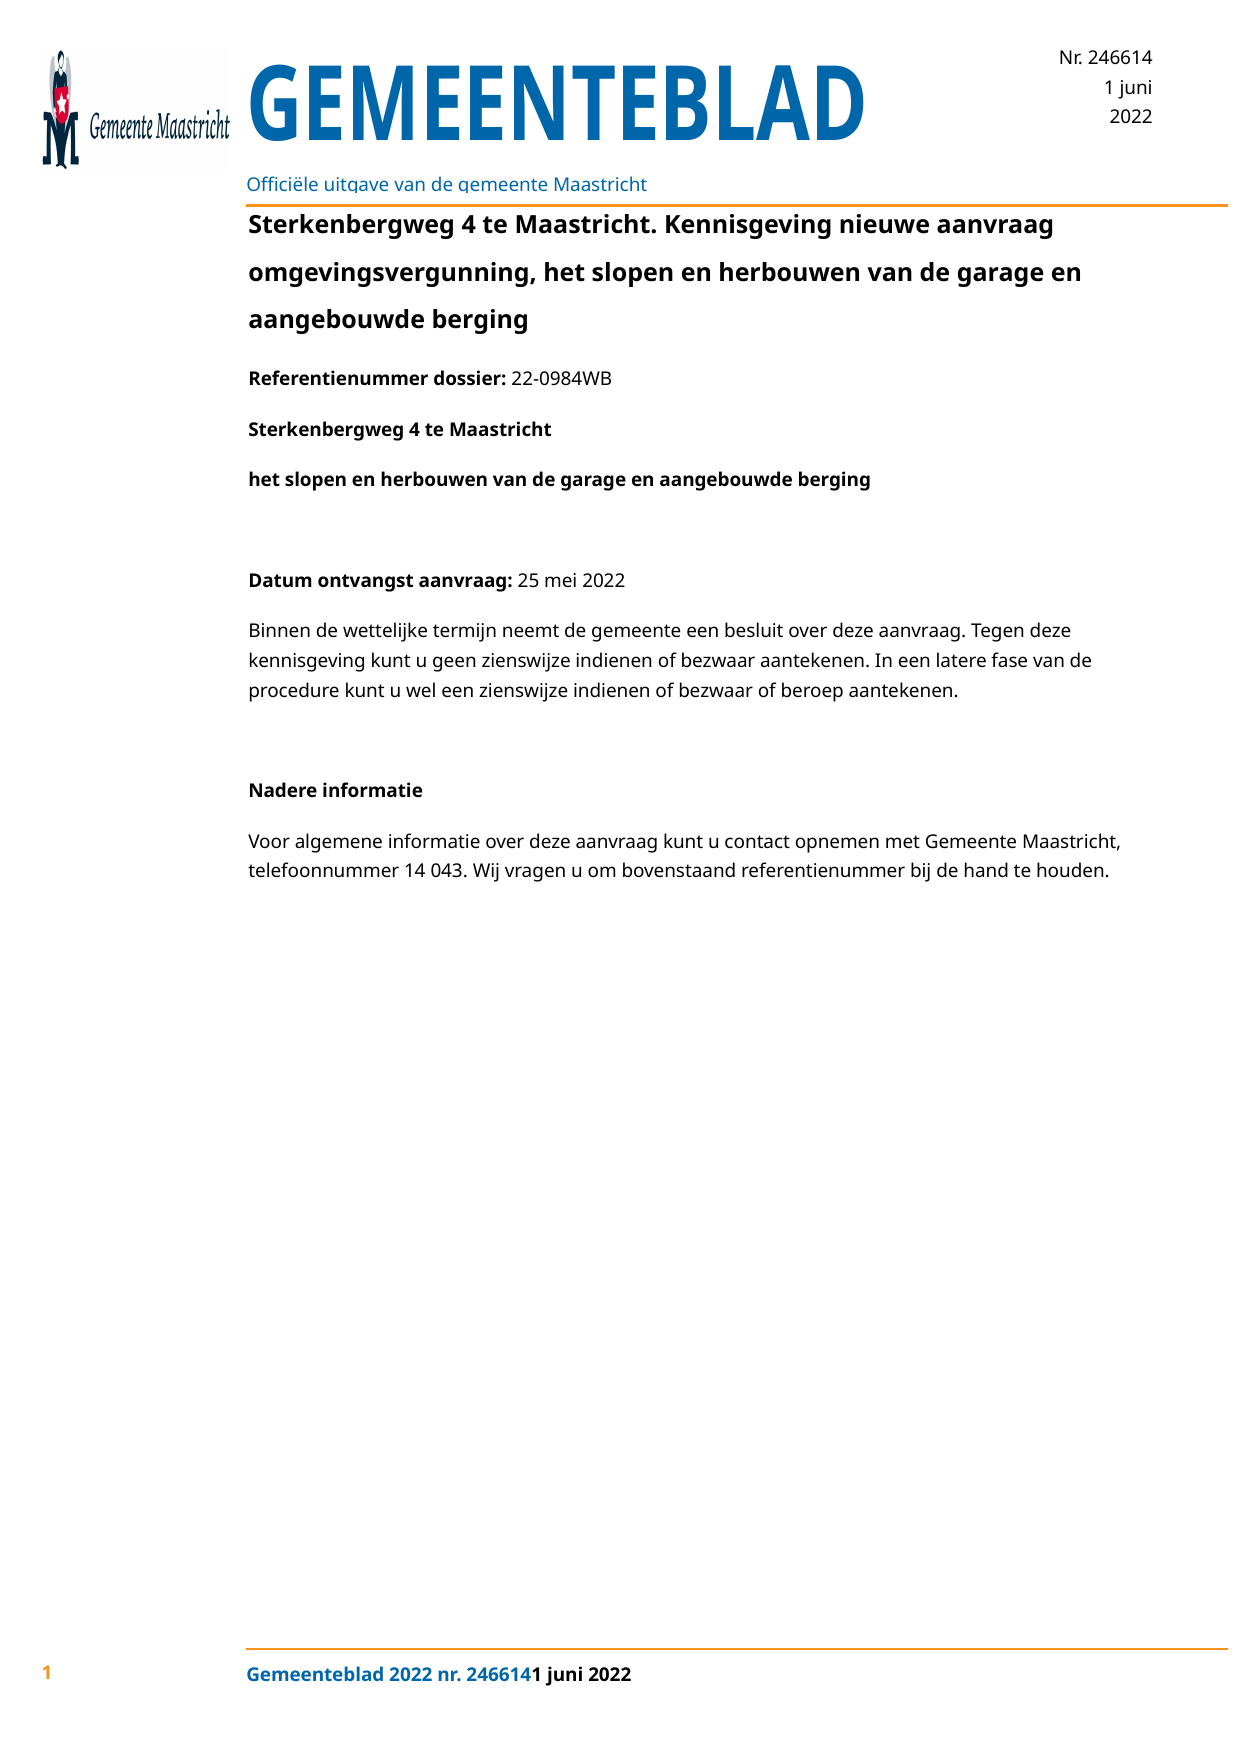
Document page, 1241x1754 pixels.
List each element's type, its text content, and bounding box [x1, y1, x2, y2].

text Referentienummer dossier: 22-0984WB [248, 366, 1152, 391]
text Voor algemene informatie over deze aanvraag kunt u contact opnemen met Gemeente Maastricht, telefoonnummer 14 043. Wij vragen u om bovenstaand referentienummer bij de hand te houden. [248, 828, 1152, 883]
text Sterkenbergweg 4 te Maastricht. Kennisgeving nieuwe aanvraag omgevingsvergunning, het slopen en herbouwen van de garage en aangebouwde berging [248, 207, 1152, 336]
text Sterkenbergweg 4 te Maastricht [248, 416, 1152, 442]
text het slopen en herbouwen van de garage en aangebouwde berging [248, 466, 1152, 492]
picture [41, 47, 231, 172]
text Binnen de wettelijke termijn neemt de gemeente een besluit over deze aanvraag. Tegen deze kennisgeving kunt u geen zienswijze indienen of bezwaar aantekenen. In een latere fase van de procedure kunt u wel een zienswijze indienen of bezwaar of beroep aantekenen. [248, 618, 1152, 702]
text Nadere informatie [248, 778, 1152, 803]
text Datum ontvangst aanvraag: 25 mei 2022 [248, 567, 1152, 593]
